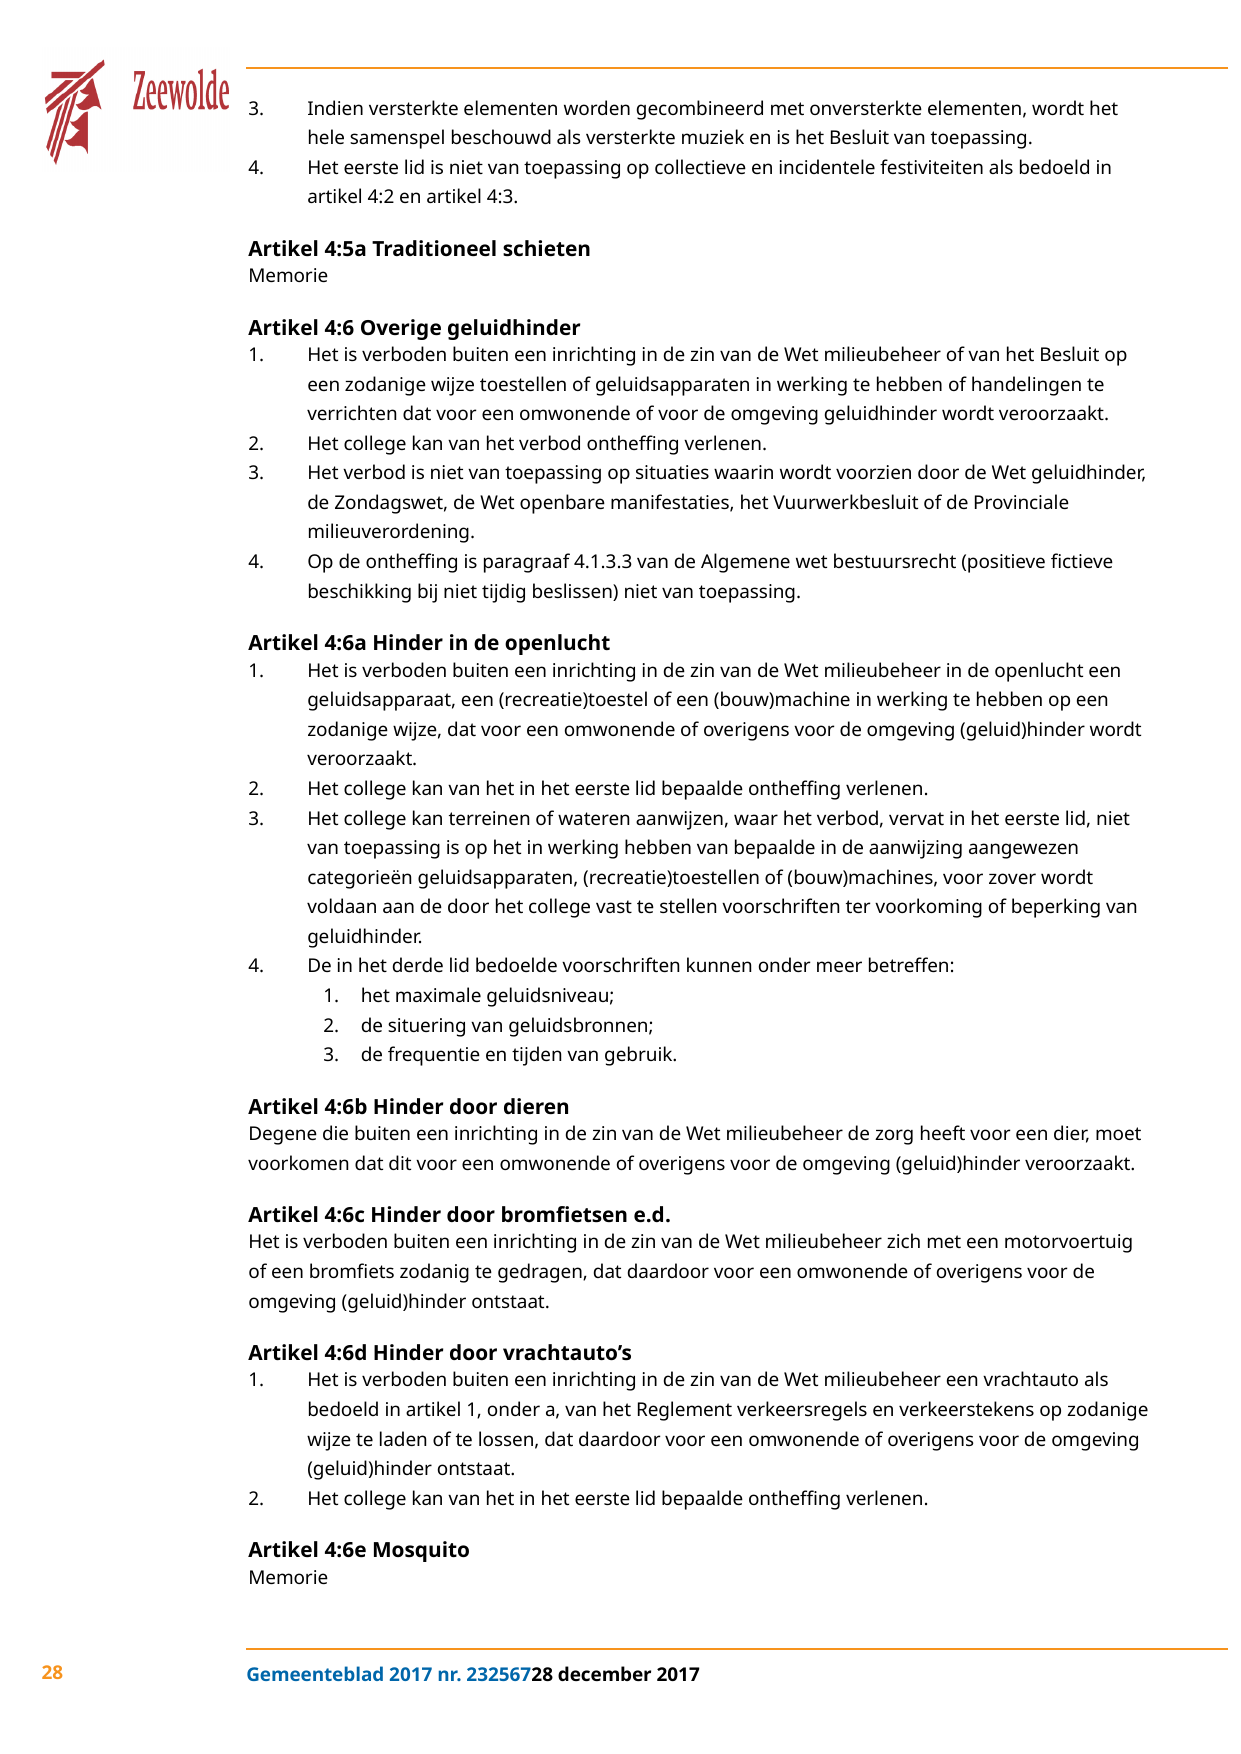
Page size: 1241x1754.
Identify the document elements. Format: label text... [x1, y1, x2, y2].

list Het college kan van het verbod ontheffing verlenen. [248, 430, 1152, 456]
list Het verbod is niet van toepassing op situaties waarin wordt voorzien door de Wet geluidhinder, de Zondagswet, de Wet openbare manifestaties, het Vuurwerkbesluit of de Provinciale milieuverordening. [248, 459, 1152, 544]
list het maximale geluidsniveau; [323, 982, 1152, 1008]
list Op de ontheffing is paragraaf 4.1.3.3 van de Algemene wet bestuursrecht (positieve fictieve beschikking bij niet tijdig beslissen) niet van toepassing. [248, 548, 1152, 604]
list de frequentie en tijden van gebruik. [323, 1041, 1152, 1067]
text Artikel 4:6c Hinder door bromfietsen e.d. [248, 1200, 1152, 1229]
list De in het derde lid bedoelde voorschriften kunnen onder meer betreffen: [248, 953, 1152, 978]
text Artikel 4:6a Hinder in de openlucht [248, 628, 1152, 657]
text Memorie [248, 262, 1152, 288]
text Degene die buiten een inrichting in de zin van de Wet milieubeheer de zorg heeft voor een dier, moet voorkomen dat dit voor een omwonende of overigens voor de omgeving (geluid)hinder veroorzaakt. [248, 1120, 1152, 1176]
text Het is verboden buiten een inrichting in de zin van de Wet milieubeheer zich met een motorvoertuig of een bromfiets zodanig te gedragen, dat daardoor voor een omwonende of overigens voor de omgeving (geluid)hinder ontstaat. [248, 1229, 1152, 1313]
text Artikel 4:6b Hinder door dieren [248, 1092, 1152, 1120]
list Het eerste lid is niet van toepassing op collectieve en incidentele festiviteiten als bedoeld in artikel 4:2 en artikel 4:3. [248, 154, 1152, 209]
list de situering van geluidsbronnen; [323, 1012, 1152, 1037]
text Memorie [248, 1564, 1152, 1589]
list Indien versterkte elementen worden gecombineerd met onversterkte elementen, wordt het hele samenspel beschouwd als versterkte muziek en is het Besluit van toepassing. [248, 95, 1152, 150]
text Artikel 4:6 Overige geluidhinder [248, 313, 1152, 341]
list Het college kan van het in het eerste lid bepaalde ontheffing verlenen. [248, 775, 1152, 801]
list Het is verboden buiten een inrichting in de zin van de Wet milieubeheer of van het Besluit op een zodanige wijze toestellen of geluidsapparaten in werking te hebben of handelingen te verrichten dat voor een omwonende of voor de omgeving geluidhinder wordt veroorzaakt. [248, 341, 1152, 426]
text Artikel 4:6e Mosquito [248, 1535, 1152, 1564]
list Het is verboden buiten een inrichting in de zin van de Wet milieubeheer in de openlucht een geluidsapparaat, een (recreatie)toestel of een (bouw)machine in werking te hebben op een zodanige wijze, dat voor een omwonende of overigens voor de omgeving (geluid)hinder wordt veroorzaakt. [248, 657, 1152, 771]
list Het college kan terreinen of wateren aanwijzen, waar het verbod, vervat in het eerste lid, niet van toepassing is op het in werking hebben van bepaalde in de aanwijzing aangewezen categorieën geluidsapparaten, (recreatie)toestellen of (bouw)machines, voor zover wordt voldaan aan de door het college vast te stellen voorschriften ter voorkoming of beperking van geluidhinder. [248, 805, 1152, 949]
list Het college kan van het in het eerste lid bepaalde ontheffing verlenen. [248, 1485, 1152, 1511]
text Artikel 4:5a Traditioneel schieten [248, 234, 1152, 262]
picture [41, 47, 231, 172]
list Het is verboden buiten een inrichting in de zin van de Wet milieubeheer een vrachtauto als bedoeld in artikel 1, onder a, van het Reglement verkeersregels en verkeerstekens op zodanige wijze te laden of te lossen, dat daardoor voor een omwonende of overigens voor de omgeving (geluid)hinder ontstaat. [248, 1367, 1152, 1481]
text Artikel 4:6d Hinder door vrachtauto’s [248, 1338, 1152, 1367]
